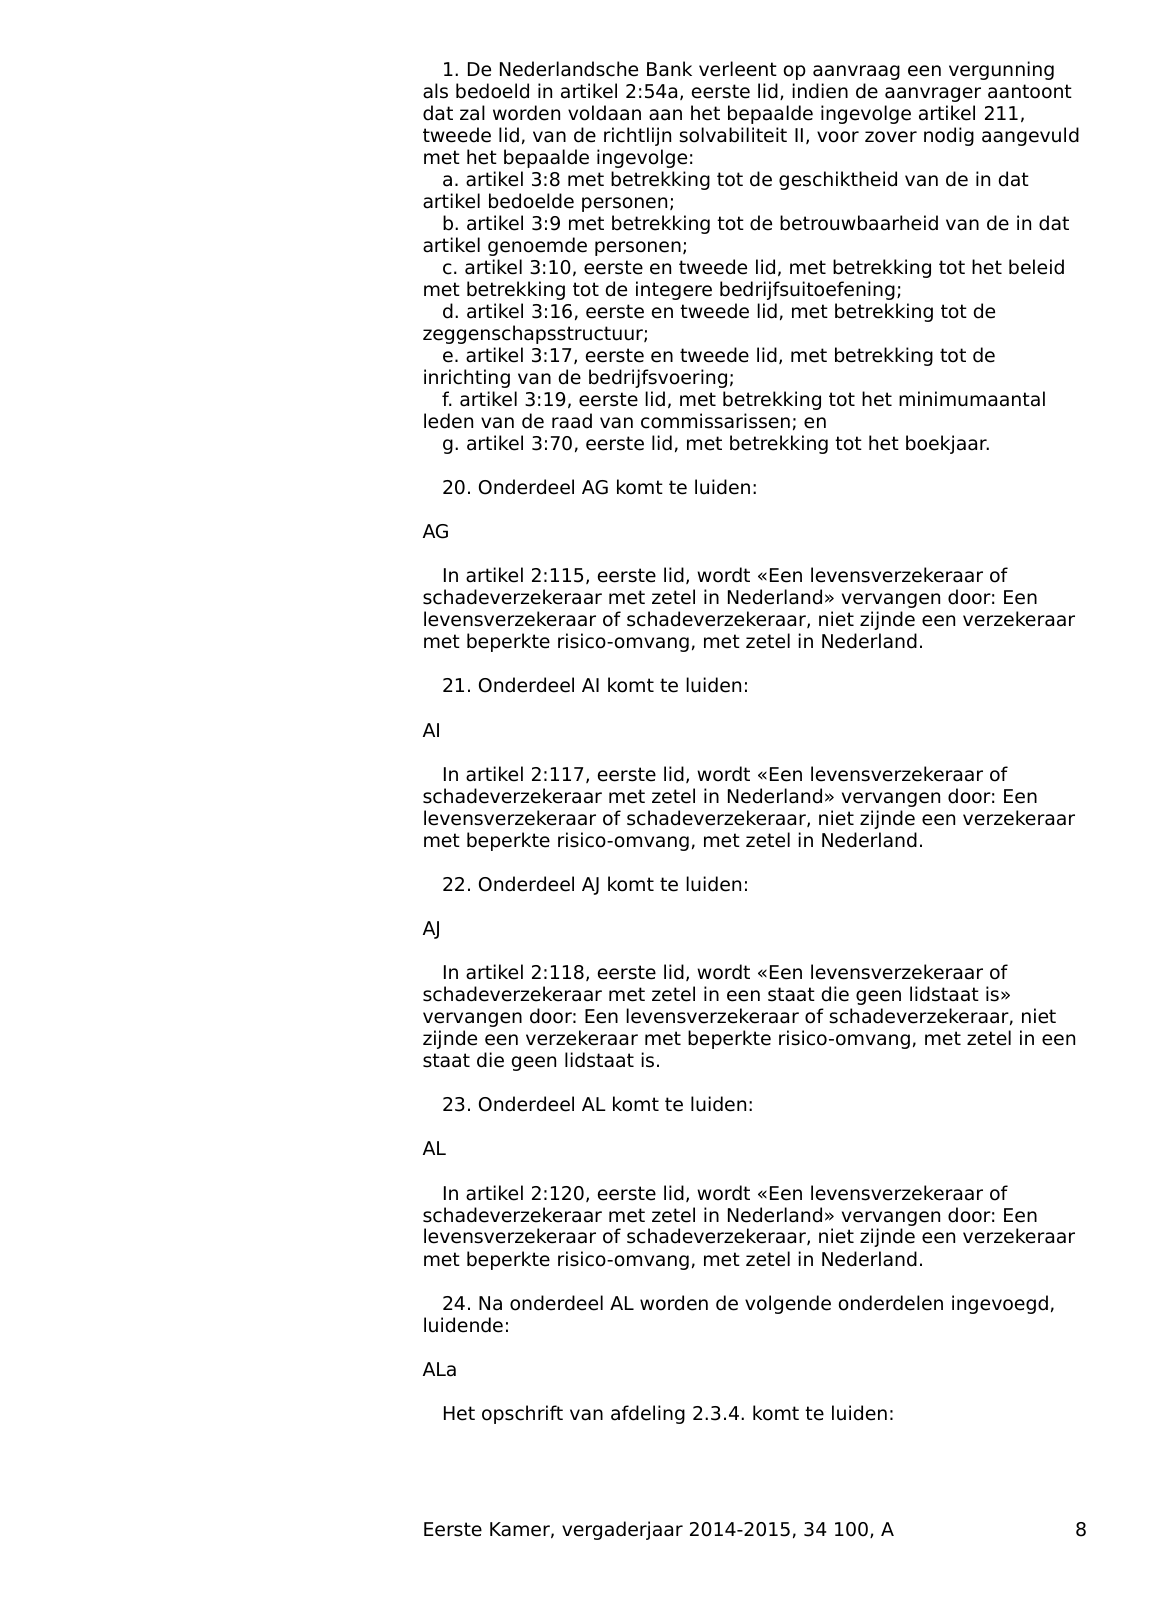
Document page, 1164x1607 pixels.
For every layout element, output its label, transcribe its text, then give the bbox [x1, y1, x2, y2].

text e. artikel 3:17, eerste en tweede lid, met betrekking tot de inrichting van de bedrijfsvoering; [422, 345, 1087, 389]
text d. artikel 3:16, eerste en tweede lid, met betrekking tot de zeggenschapsstructuur; [422, 301, 1087, 345]
text 20. Onderdeel AG komt te luiden: [422, 477, 1087, 499]
text AJ [422, 918, 1087, 940]
text 1. De Nederlandsche Bank verleent op aanvraag een vergunning als bedoeld in artikel 2:54a, eerste lid, indien de aanvrager aantoont dat zal worden voldaan aan het bepaalde ingevolge artikel 211, tweede lid, van de richtlijn solvabiliteit II, voor zover nodig aangevuld met het bepaalde ingevolge: [422, 59, 1087, 169]
text 23. Onderdeel AL komt te luiden: [422, 1094, 1087, 1116]
text Het opschrift van afdeling 2.3.4. komt te luiden: [422, 1403, 1087, 1425]
text c. artikel 3:10, eerste en tweede lid, met betrekking tot het beleid met betrekking tot de integere bedrijfsuitoefening; [422, 257, 1087, 301]
text 24. Na onderdeel AL worden de volgende onderdelen ingevoegd, luidende: [422, 1293, 1087, 1337]
text ALa [422, 1359, 1087, 1381]
text AI [422, 719, 1087, 741]
text In artikel 2:115, eerste lid, wordt «Een levensverzekeraar of schadeverzekeraar met zetel in Nederland» vervangen door: Een levensverzekeraar of schadeverzekeraar, niet zijnde een verzekeraar met beperkte risico-omvang, met zetel in Nederland. [422, 565, 1087, 653]
text 21. Onderdeel AI komt te luiden: [422, 675, 1087, 697]
text AL [422, 1138, 1087, 1160]
text AG [422, 521, 1087, 543]
text g. artikel 3:70, eerste lid, met betrekking tot het boekjaar. [422, 433, 1087, 455]
text a. artikel 3:8 met betrekking tot de geschiktheid van de in dat artikel bedoelde personen; [422, 169, 1087, 213]
text In artikel 2:120, eerste lid, wordt «Een levensverzekeraar of schadeverzekeraar met zetel in Nederland» vervangen door: Een levensverzekeraar of schadeverzekeraar, niet zijnde een verzekeraar met beperkte risico-omvang, met zetel in Nederland. [422, 1182, 1087, 1270]
text In artikel 2:118, eerste lid, wordt «Een levensverzekeraar of schadeverzekeraar met zetel in een staat die geen lidstaat is» vervangen door: Een levensverzekeraar of schadeverzekeraar, niet zijnde een verzekeraar met beperkte risico-omvang, met zetel in een staat die geen lidstaat is. [422, 962, 1087, 1072]
text In artikel 2:117, eerste lid, wordt «Een levensverzekeraar of schadeverzekeraar met zetel in Nederland» vervangen door: Een levensverzekeraar of schadeverzekeraar, niet zijnde een verzekeraar met beperkte risico-omvang, met zetel in Nederland. [422, 764, 1087, 852]
text b. artikel 3:9 met betrekking tot de betrouwbaarheid van de in dat artikel genoemde personen; [422, 213, 1087, 257]
text 22. Onderdeel AJ komt te luiden: [422, 874, 1087, 896]
text f. artikel 3:19, eerste lid, met betrekking tot het minimumaantal leden van de raad van commissarissen; en [422, 389, 1087, 433]
